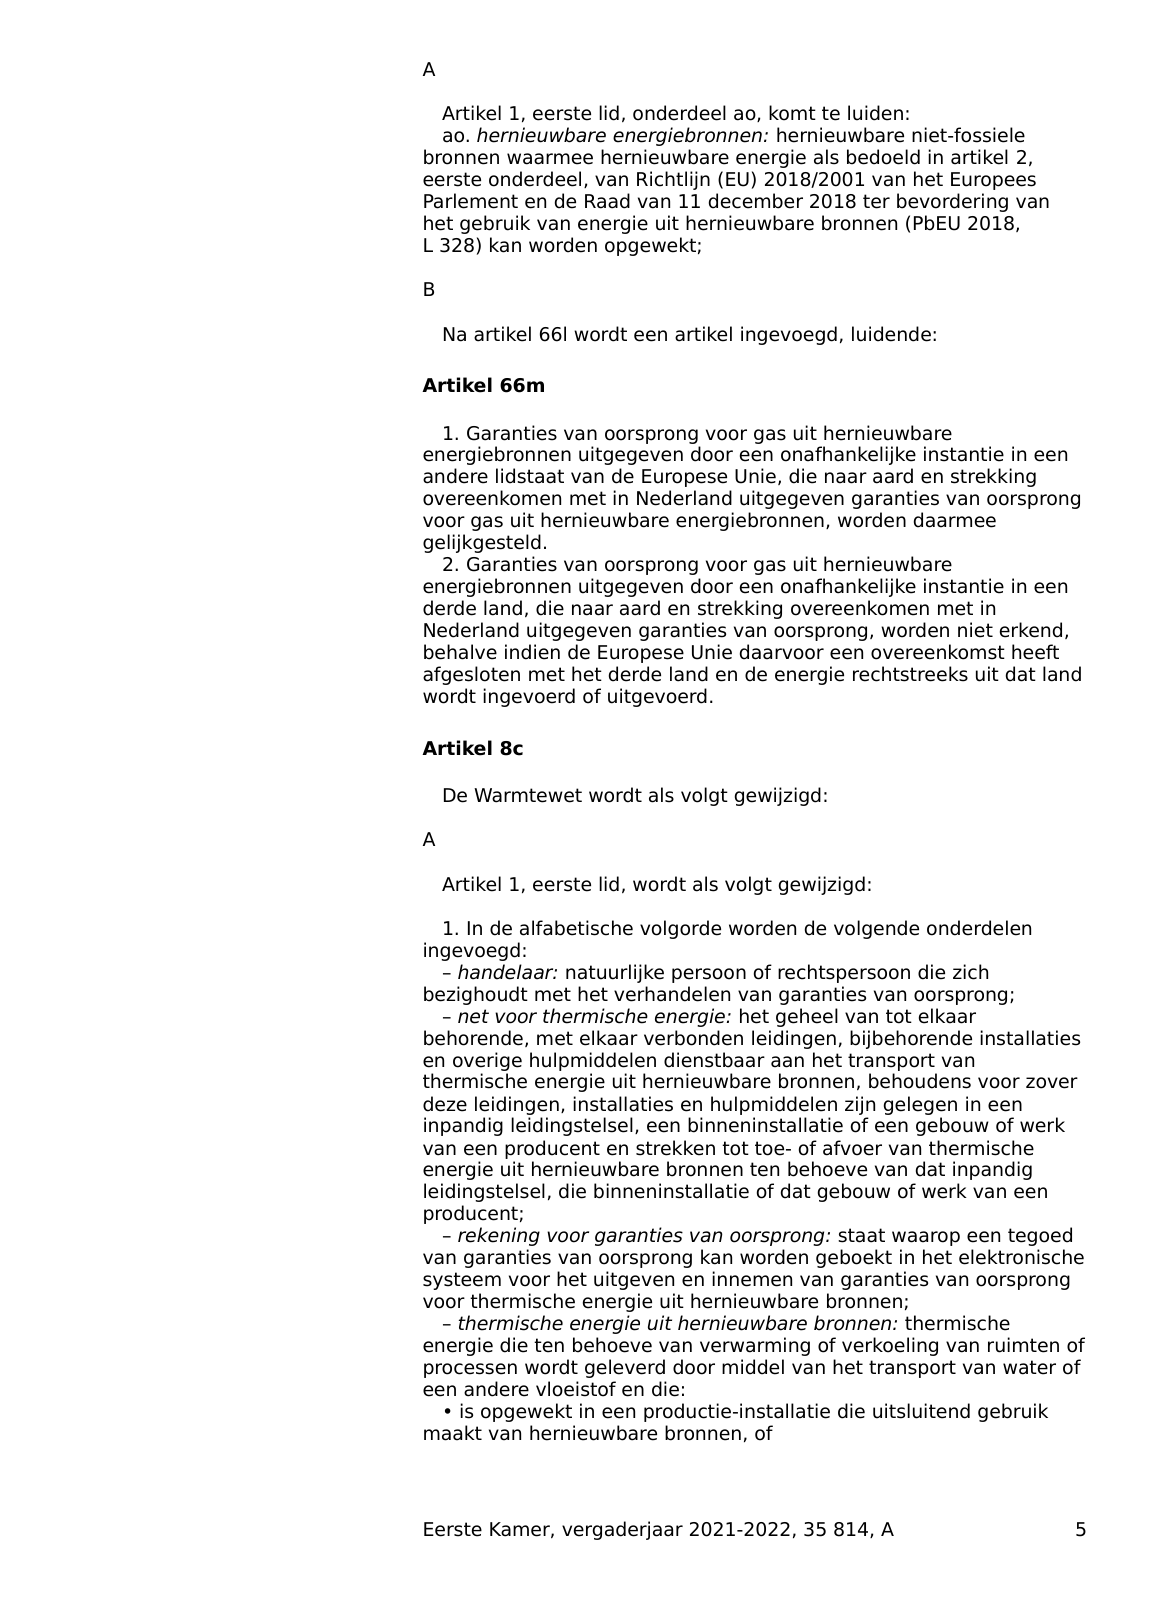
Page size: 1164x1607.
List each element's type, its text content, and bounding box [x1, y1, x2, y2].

text A [422, 59, 1087, 81]
text A [422, 829, 1087, 851]
subtitle Artikel 66m [422, 375, 1087, 397]
text Artikel 1, eerste lid, onderdeel ao, komt te luiden: [422, 103, 1087, 125]
text – handelaar: natuurlijke persoon of rechtspersoon die zich bezighoudt met het verhandelen van garanties van oorsprong; [422, 962, 1087, 1006]
text Artikel 1, eerste lid, wordt als volgt gewijzigd: [422, 873, 1087, 895]
text 1. In de alfabetische volgorde worden de volgende onderdelen ingevoegd: [422, 918, 1087, 962]
text 2. Garanties van oorsprong voor gas uit hernieuwbare energiebronnen uitgegeven door een onafhankelijke instantie in een derde land, die naar aard en strekking overeenkomen met in Nederland uitgegeven garanties van oorsprong, worden niet erkend, behalve indien de Europese Unie daarvoor een overeenkomst heeft afgesloten met het derde land en de energie rechtstreeks uit dat land wordt ingevoerd of uitgevoerd. [422, 554, 1087, 708]
text De Warmtewet wordt als volgt gewijzigd: [422, 785, 1087, 807]
text – net voor thermische energie: het geheel van tot elkaar behorende, met elkaar verbonden leidingen, bijbehorende installaties en overige hulpmiddelen dienstbaar aan het transport van thermische energie uit hernieuwbare bronnen, behoudens voor zover deze leidingen, installaties en hulpmiddelen zijn gelegen in een inpandig leidingstelsel, een binneninstallatie of een gebouw of werk van een producent en strekken tot toe- of afvoer van thermische energie uit hernieuwbare bronnen ten behoeve van dat inpandig leidingstelsel, die binneninstallatie of dat gebouw of werk van een producent; [422, 1006, 1087, 1225]
text 1. Garanties van oorsprong voor gas uit hernieuwbare energiebronnen uitgegeven door een onafhankelijke instantie in een andere lidstaat van de Europese Unie, die naar aard en strekking overeenkomen met in Nederland uitgegeven garanties van oorsprong voor gas uit hernieuwbare energiebronnen, worden daarmee gelijkgesteld. [422, 422, 1087, 554]
text Na artikel 66l wordt een artikel ingevoegd, luidende: [422, 323, 1087, 345]
subtitle Artikel 8c [422, 738, 1087, 760]
text – thermische energie uit hernieuwbare bronnen: thermische energie die ten behoeve van verwarming of verkoeling van ruimten of processen wordt geleverd door middel van het transport van water of een andere vloeistof en die: [422, 1313, 1087, 1401]
text B [422, 279, 1087, 301]
text – rekening voor garanties van oorsprong: staat waarop een tegoed van garanties van oorsprong kan worden geboekt in het elektronische systeem voor het uitgeven en innemen van garanties van oorsprong voor thermische energie uit hernieuwbare bronnen; [422, 1225, 1087, 1313]
text ao. hernieuwbare energiebronnen: hernieuwbare niet-fossiele bronnen waarmee hernieuwbare energie als bedoeld in artikel 2, eerste onderdeel, van Richtlijn (EU) 2018/2001 van het Europees Parlement en de Raad van 11 december 2018 ter bevordering van het gebruik van energie uit hernieuwbare bronnen (PbEU 2018, L 328) kan worden opgewekt; [422, 125, 1087, 257]
text • is opgewekt in een productie-installatie die uitsluitend gebruik maakt van hernieuwbare bronnen, of [422, 1401, 1087, 1445]
